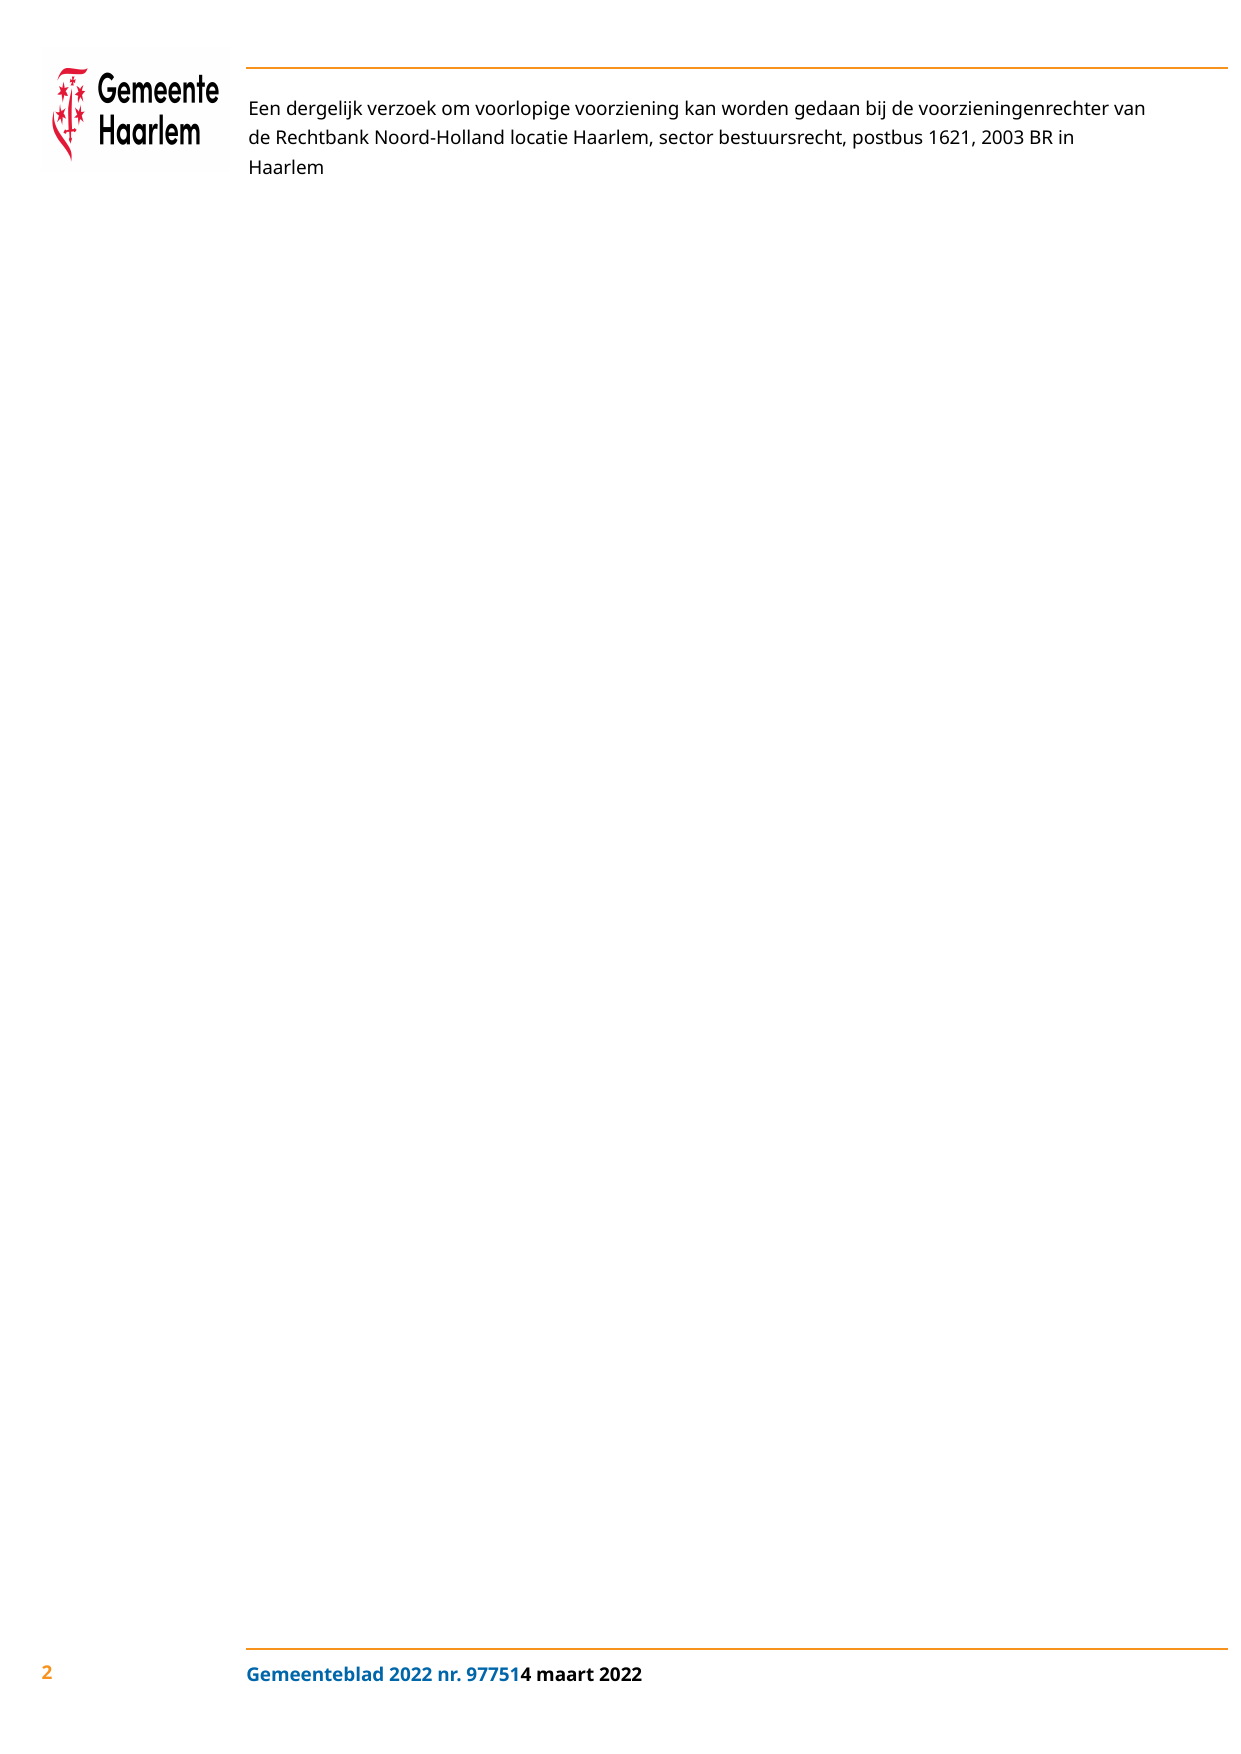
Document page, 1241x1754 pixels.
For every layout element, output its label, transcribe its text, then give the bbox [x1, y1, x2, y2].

picture [41, 47, 231, 172]
text Een dergelijk verzoek om voorlopige voorziening kan worden gedaan bij de voorzieningenrechter van de Rechtbank Noord-Holland locatie Haarlem, sector bestuursrecht, postbus 1621, 2003 BR in Haarlem [248, 95, 1152, 180]
